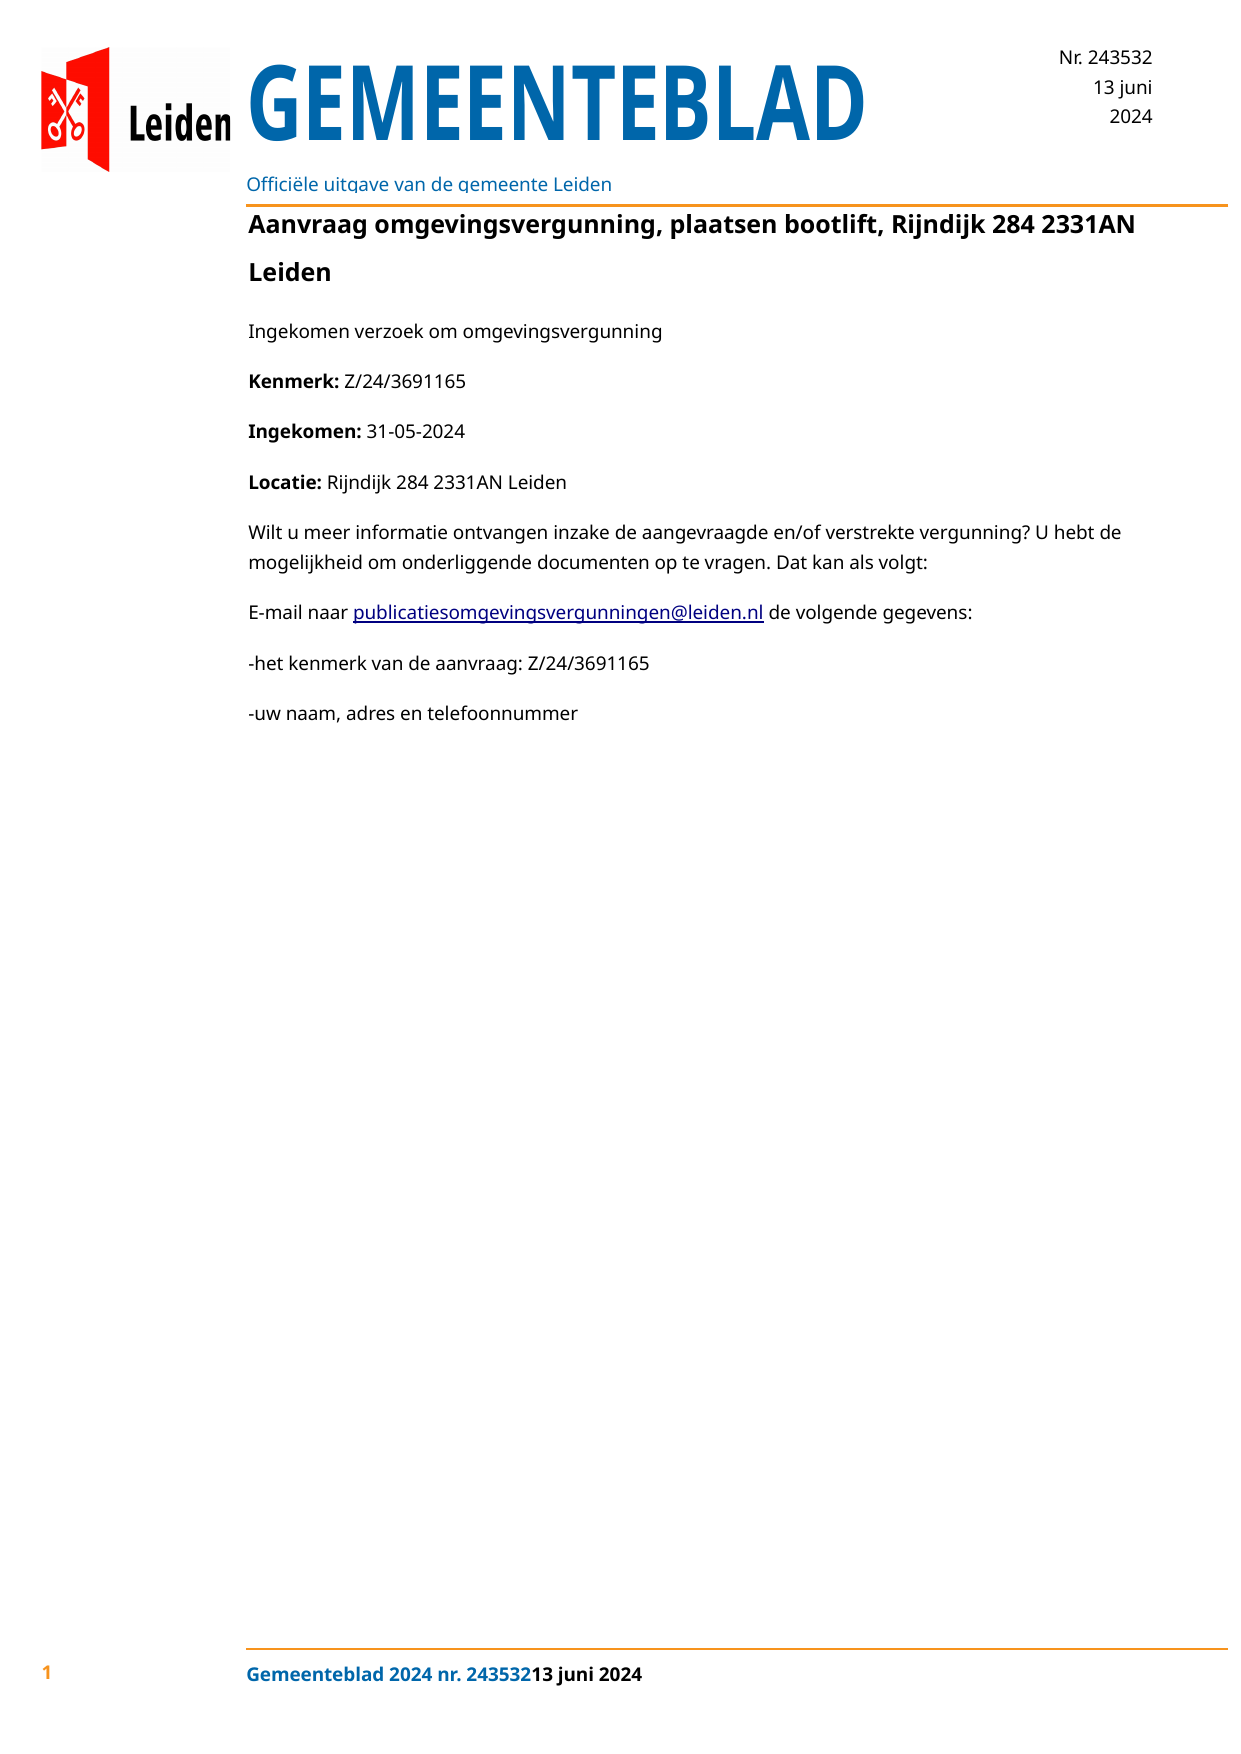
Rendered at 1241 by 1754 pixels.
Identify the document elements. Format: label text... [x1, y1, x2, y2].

picture [41, 47, 231, 172]
text -het kenmerk van de aanvraag: Z/24/3691165 [248, 650, 1152, 676]
text Aanvraag omgevingsvergunning, plaatsen bootlift, Rijndijk 284 2331AN Leiden [248, 207, 1152, 288]
text Kenmerk: Z/24/3691165 [248, 368, 1152, 394]
text -uw naam, adres en telefoonnummer [248, 700, 1152, 726]
text Ingekomen verzoek om omgevingsvergunning [248, 318, 1152, 344]
text Wilt u meer informatie ontvangen inzake de aangevraagde en/of verstrekte vergunning? U hebt de mogelijkheid om onderliggende documenten op te vragen. Dat kan als volgt: [248, 519, 1152, 575]
text Ingekomen: 31-05-2024 [248, 419, 1152, 444]
text Locatie: Rijndijk 284 2331AN Leiden [248, 469, 1152, 495]
text E-mail naar publicatiesomgevingsvergunningen@leiden.nl de volgende gegevens: [248, 599, 1152, 625]
